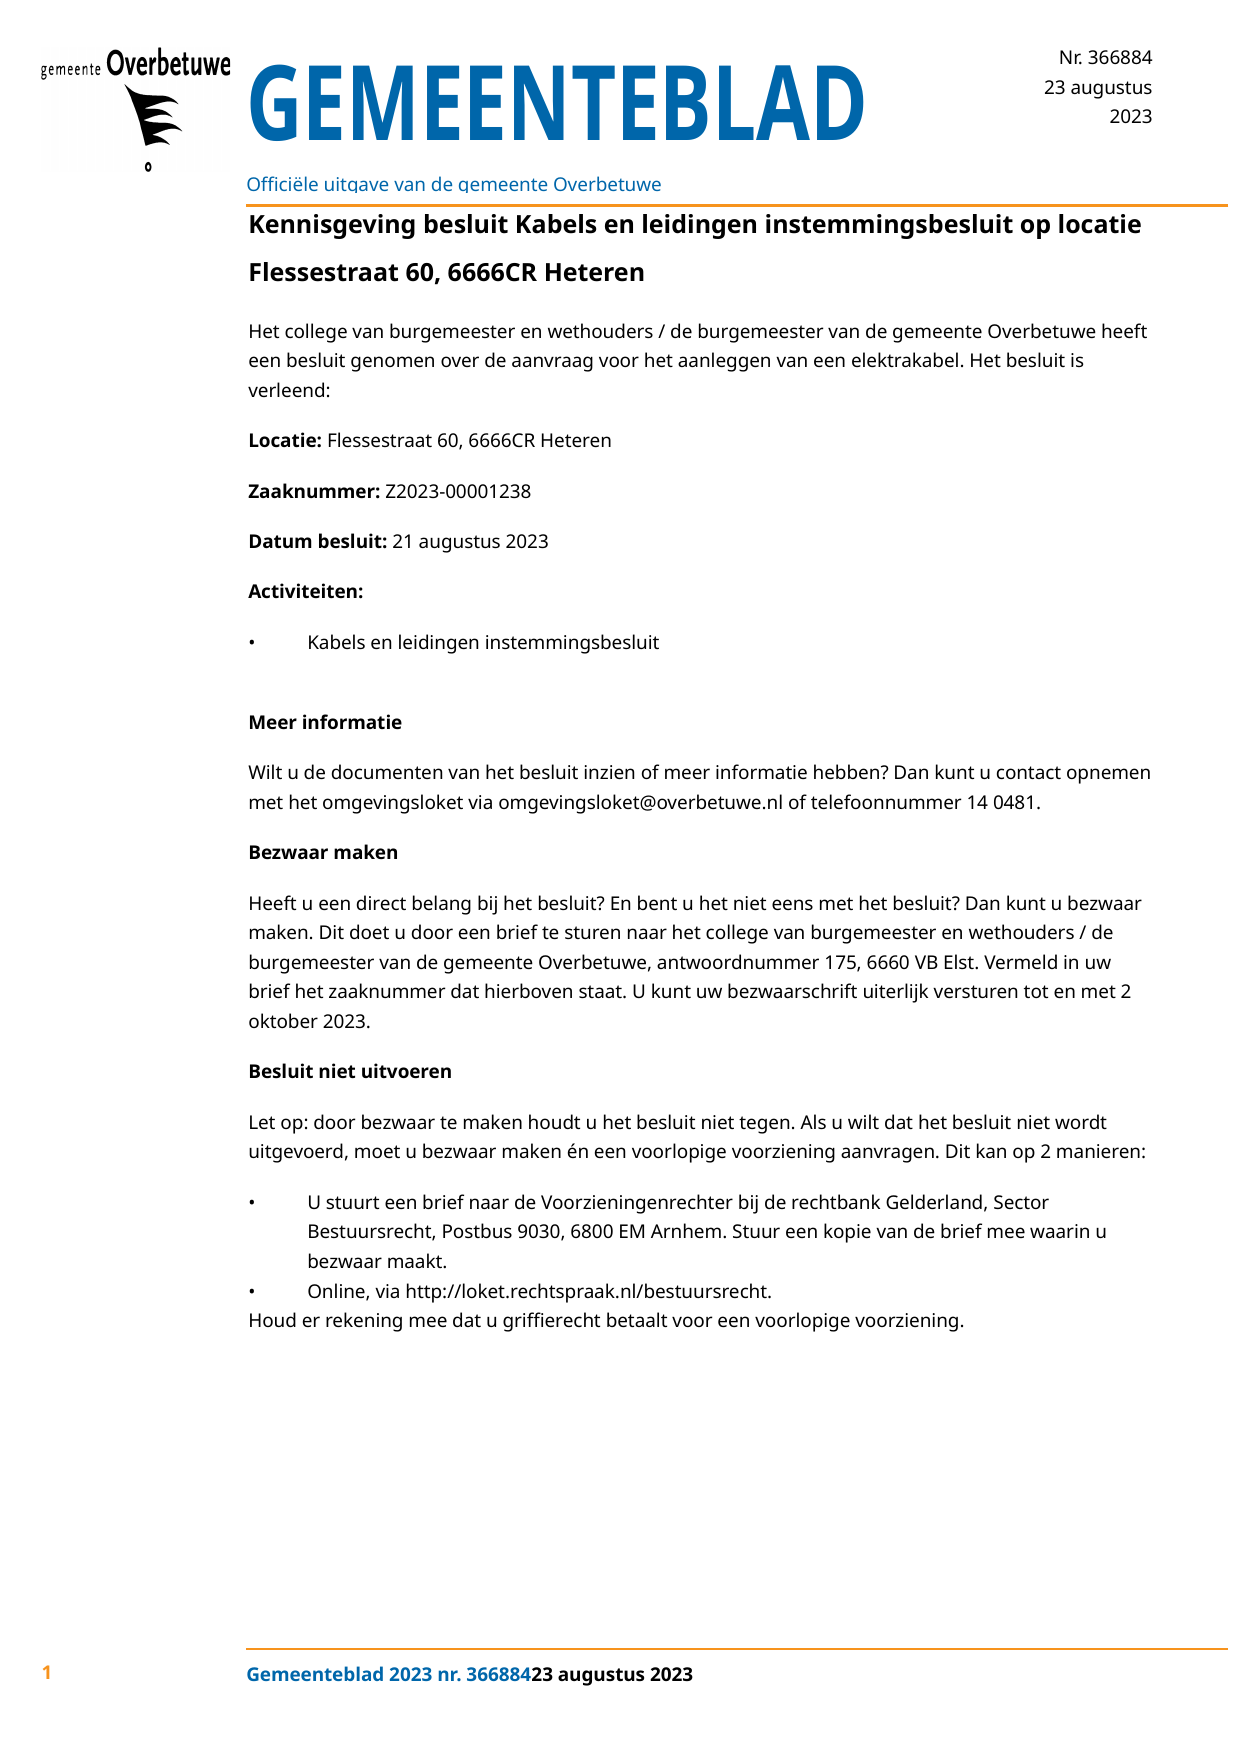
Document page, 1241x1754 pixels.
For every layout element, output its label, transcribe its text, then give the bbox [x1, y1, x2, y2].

text Let op: door bezwaar te maken houdt u het besluit niet tegen. Als u wilt dat het besluit niet wordt uitgevoerd, moet u bezwaar maken én een voorlopige voorziening aanvragen. Dit kan op 2 manieren: [248, 1109, 1152, 1164]
text Locatie: Flessestraat 60, 6666CR Heteren [248, 427, 1152, 453]
text Besluit niet uitvoeren [248, 1059, 1152, 1084]
text Zaaknummer: Z2023-00001238 [248, 478, 1152, 504]
text Houd er rekening mee dat u griffierecht betaalt voor een voorlopige voorziening. [248, 1307, 1152, 1333]
list U stuurt een brief naar de Voorzieningenrechter bij de rechtbank Gelderland, Sector Bestuursrecht, Postbus 9030, 6800 EM Arnhem. Stuur een kopie van de brief mee waarin u bezwaar maakt. [248, 1189, 1152, 1274]
text Het college van burgemeester en wethouders / de burgemeester van de gemeente Overbetuwe heeft een besluit genomen over de aanvraag voor het aanleggen van een elektrakabel. Het besluit is verleend: [248, 318, 1152, 403]
text Kennisgeving besluit Kabels en leidingen instemmingsbesluit op locatie Flessestraat 60, 6666CR Heteren [248, 207, 1152, 288]
text Heeft u een direct belang bij het besluit? En bent u het niet eens met het besluit? Dan kunt u bezwaar maken. Dit doet u door een brief te sturen naar het college van burgemeester en wethouders / de burgemeester van de gemeente Overbetuwe, antwoordnummer 175, 6660 VB Elst. Vermeld in uw brief het zaaknummer dat hierboven staat. U kunt uw bezwaarschrift uiterlijk versturen tot en met 2 oktober 2023. [248, 890, 1152, 1034]
picture [41, 47, 231, 172]
list Kabels en leidingen instemmingsbesluit [248, 629, 1152, 655]
text Wilt u de documenten van het besluit inzien of meer informatie hebben? Dan kunt u contact opnemen met het omgevingsloket via omgevingsloket@overbetuwe.nl of telefoonnummer 14 0481. [248, 759, 1152, 815]
text Datum besluit: 21 augustus 2023 [248, 528, 1152, 554]
text Activiteiten: [248, 579, 1152, 604]
text Meer informatie [248, 709, 1152, 735]
list Online, via http://loket.rechtspraak.nl/bestuursrecht. [248, 1278, 1152, 1304]
text Bezwaar maken [248, 839, 1152, 865]
